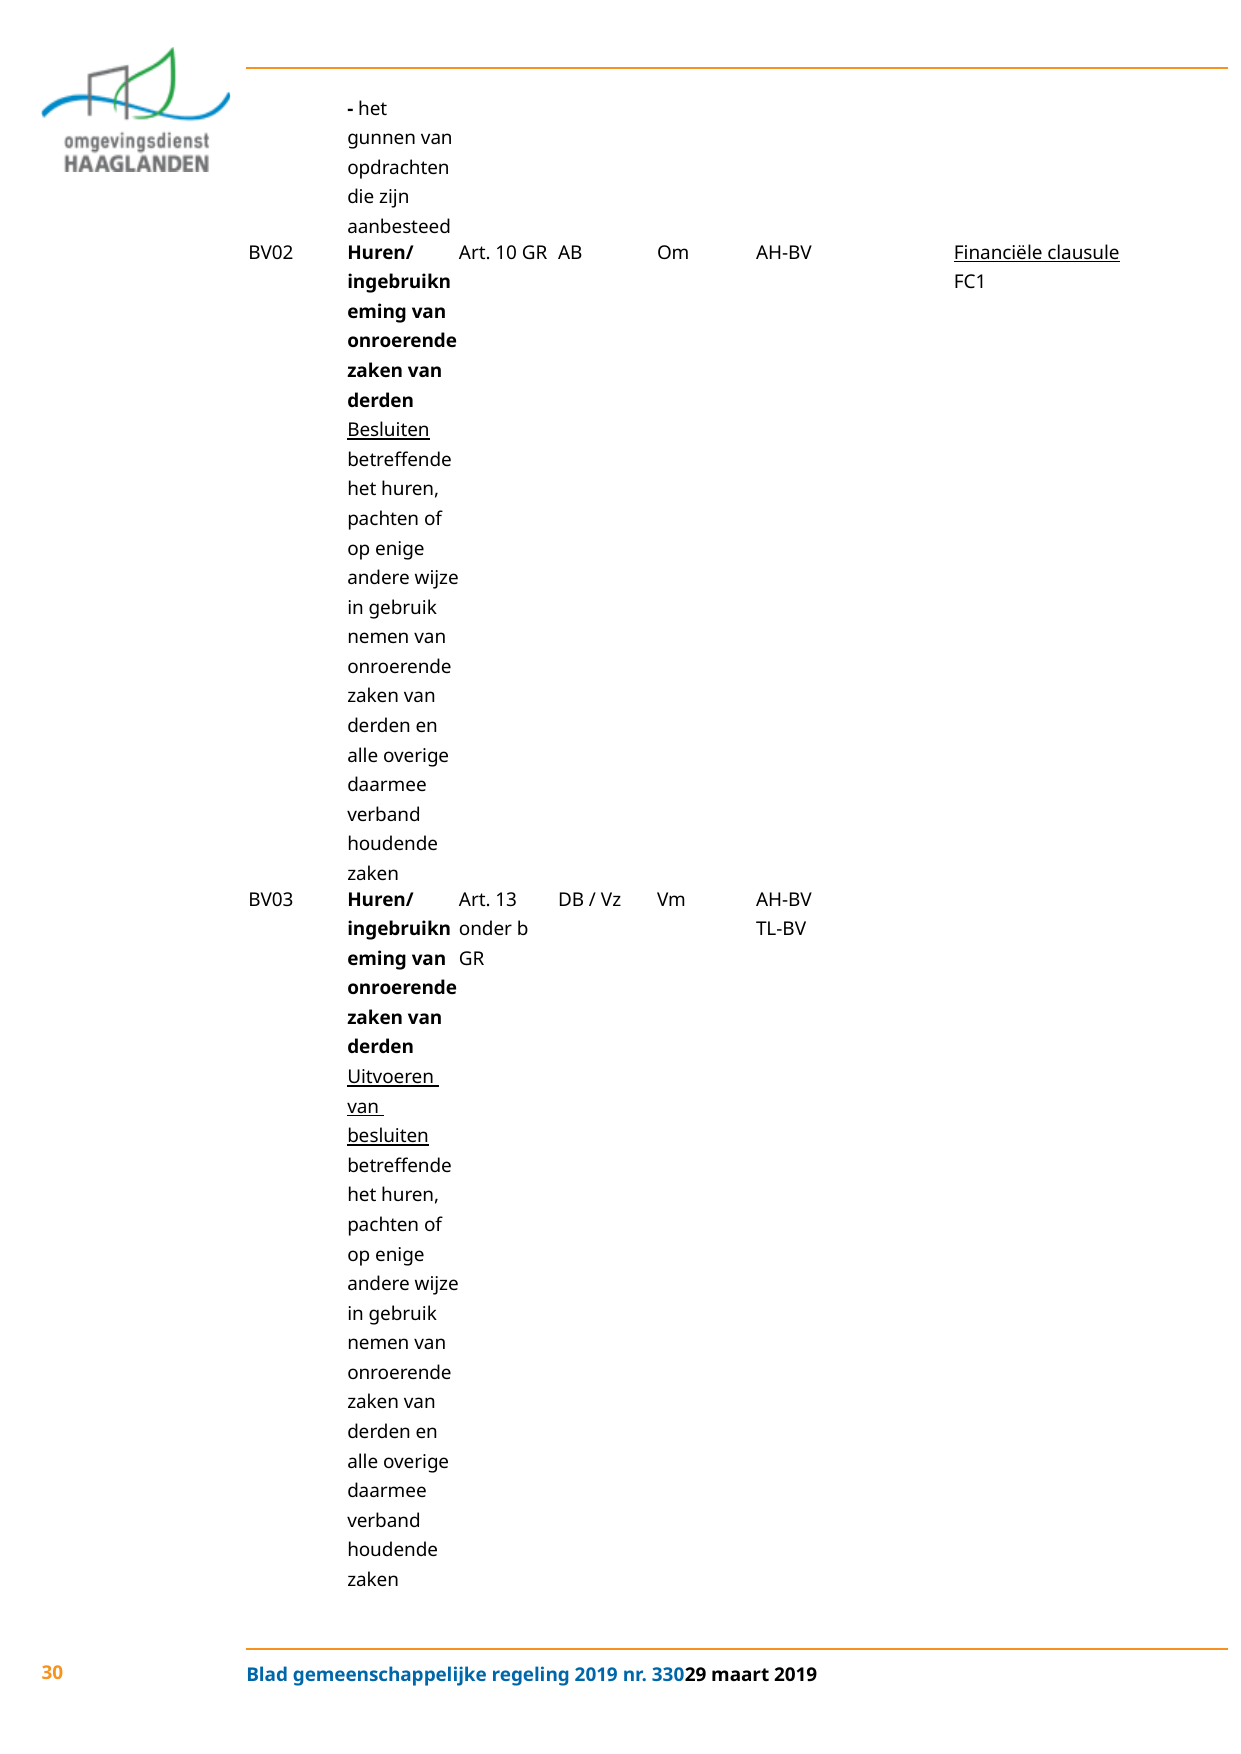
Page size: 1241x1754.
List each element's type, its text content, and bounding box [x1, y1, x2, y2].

table_cell [756, 95, 855, 239]
table_cell [954, 95, 1152, 239]
table_cell Om [657, 239, 756, 886]
table_cell Art. 10 GR [459, 239, 558, 886]
table_cell [657, 95, 756, 239]
table_cell Vm [657, 886, 756, 1592]
table_cell AH-BV TL-BV [756, 886, 855, 1592]
table_cell [954, 886, 1152, 1592]
picture [41, 47, 231, 172]
table_cell Huren/ingebruikneming van onroerende zaken van derden Besluiten betreffende het huren, pachten of op enige andere wijze in gebruik nemen van onroerende zaken van derden en alle overige daarmee verband houdende zaken [347, 239, 459, 886]
table_cell AB [558, 239, 657, 886]
table_cell [248, 95, 347, 239]
table_cell DB / Vz [558, 886, 657, 1592]
table_cell [558, 95, 657, 239]
table_cell AH-BV [756, 239, 855, 886]
table_cell BV03 [248, 886, 347, 1592]
table_cell [855, 239, 954, 886]
table_cell [855, 886, 954, 1592]
table_cell Huren/ingebruikneming van onroerende zaken van derden Uitvoeren van besluiten betreffende het huren, pachten of op enige andere wijze in gebruik nemen van onroerende zaken van derden en alle overige daarmee verband houdende zaken [347, 886, 459, 1592]
table_cell [855, 95, 954, 239]
table_cell Financiële clausule FC1 [954, 239, 1152, 886]
table_cell [459, 95, 558, 239]
table_cell BV02 [248, 239, 347, 886]
table_cell - het gunnen van opdrachten die zijn aanbesteed [347, 95, 459, 239]
table_cell Art. 13 onder b GR [459, 886, 558, 1592]
